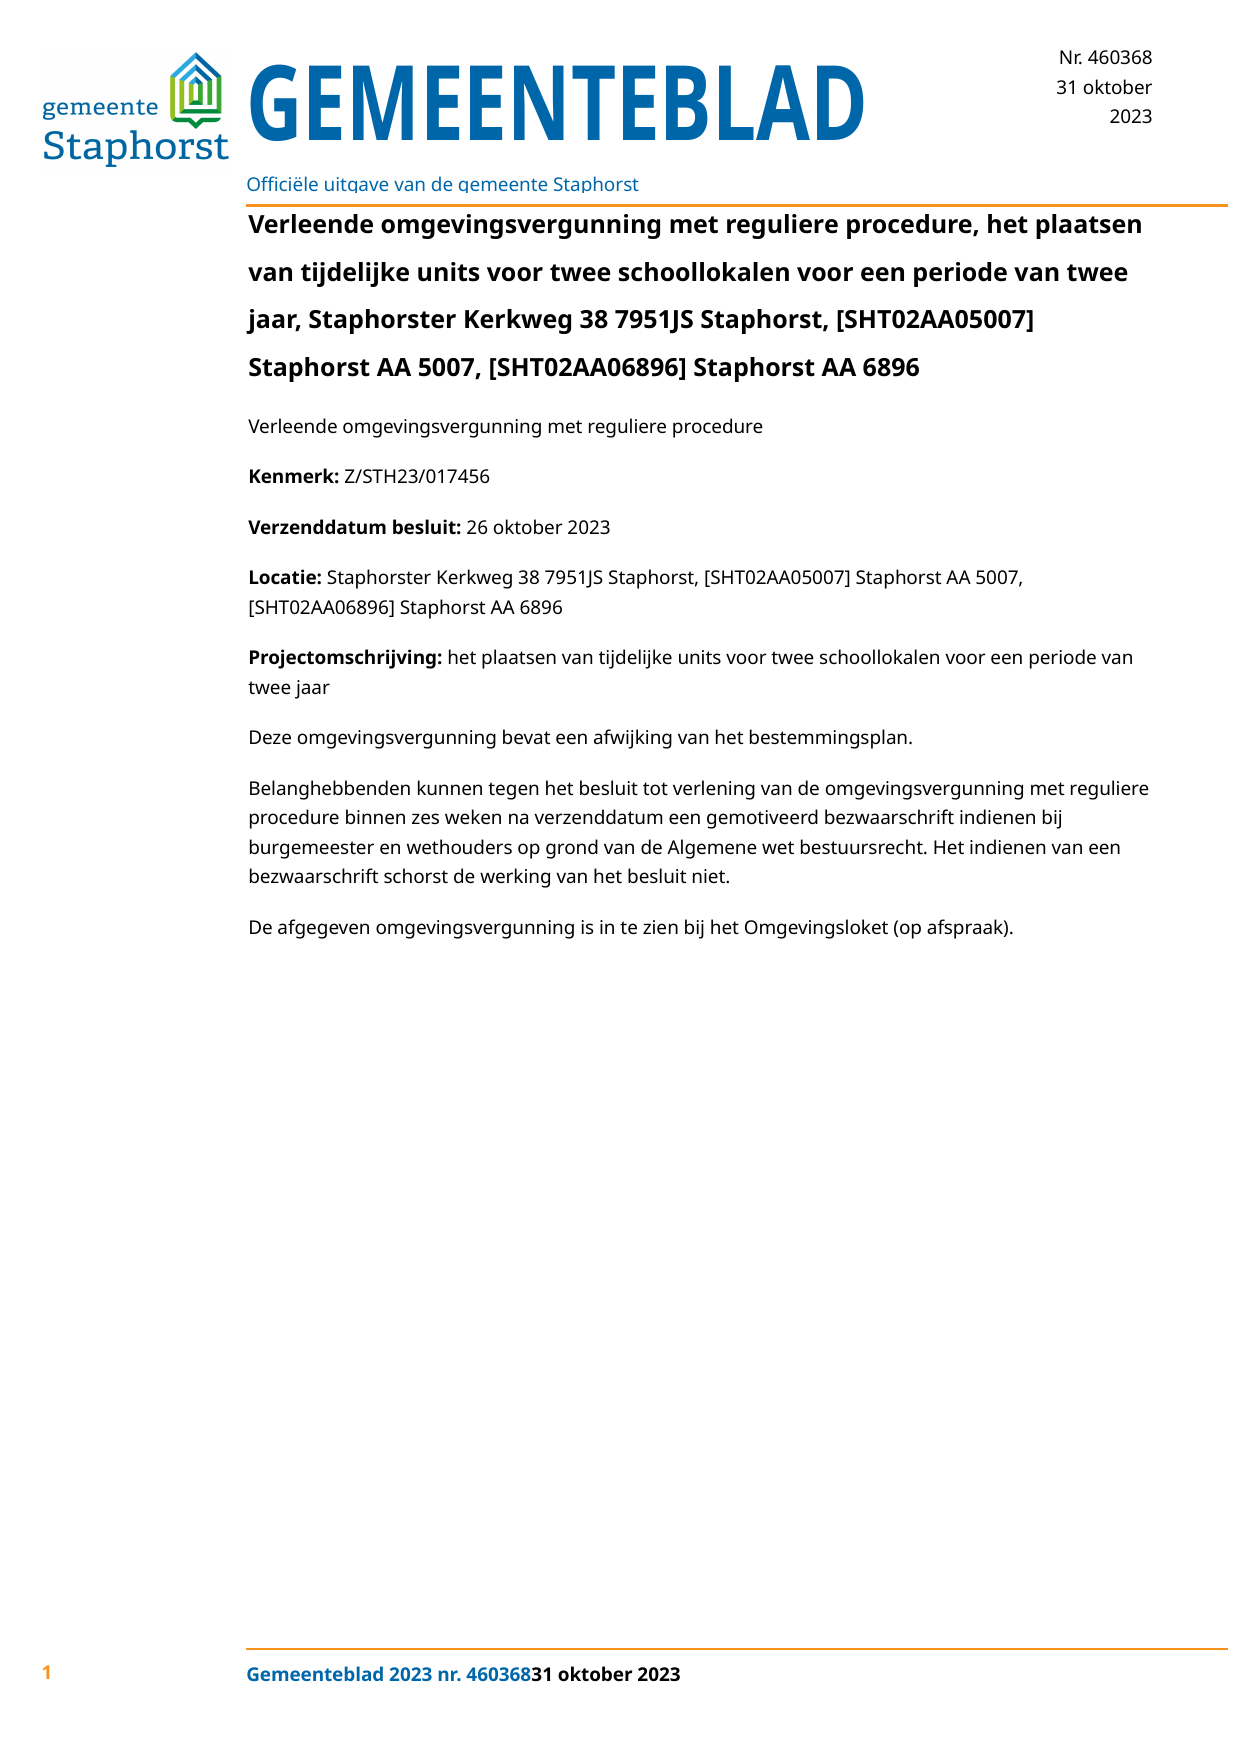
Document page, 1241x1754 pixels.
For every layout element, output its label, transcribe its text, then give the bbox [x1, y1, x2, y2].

text Belanghebbenden kunnen tegen het besluit tot verlening van de omgevingsvergunning met reguliere procedure binnen zes weken na verzenddatum een gemotiveerd bezwaarschrift indienen bij burgemeester en wethouders op grond van de Algemene wet bestuursrecht. Het indienen van een bezwaarschrift schorst de werking van het besluit niet. [248, 775, 1152, 889]
text Verleende omgevingsvergunning met reguliere procedure, het plaatsen van tijdelijke units voor twee schoollokalen voor een periode van twee jaar, Staphorster Kerkweg 38 7951JS Staphorst, [SHT02AA05007] Staphorst AA 5007, [SHT02AA06896] Staphorst AA 6896 [248, 207, 1152, 384]
text Projectomschrijving: het plaatsen van tijdelijke units voor twee schoollokalen voor een periode van twee jaar [248, 644, 1152, 700]
picture [41, 47, 231, 172]
text Verzenddatum besluit: 26 oktober 2023 [248, 514, 1152, 540]
text Kenmerk: Z/STH23/017456 [248, 463, 1152, 489]
text Verleende omgevingsvergunning met reguliere procedure [248, 413, 1152, 439]
text De afgegeven omgevingsvergunning is in te zien bij het Omgevingsloket (op afspraak). [248, 914, 1152, 940]
text Deze omgevingsvergunning bevat een afwijking van het bestemmingsplan. [248, 724, 1152, 750]
text Locatie: Staphorster Kerkweg 38 7951JS Staphorst, [SHT02AA05007] Staphorst AA 5007, [SHT02AA06896] Staphorst AA 6896 [248, 564, 1152, 620]
